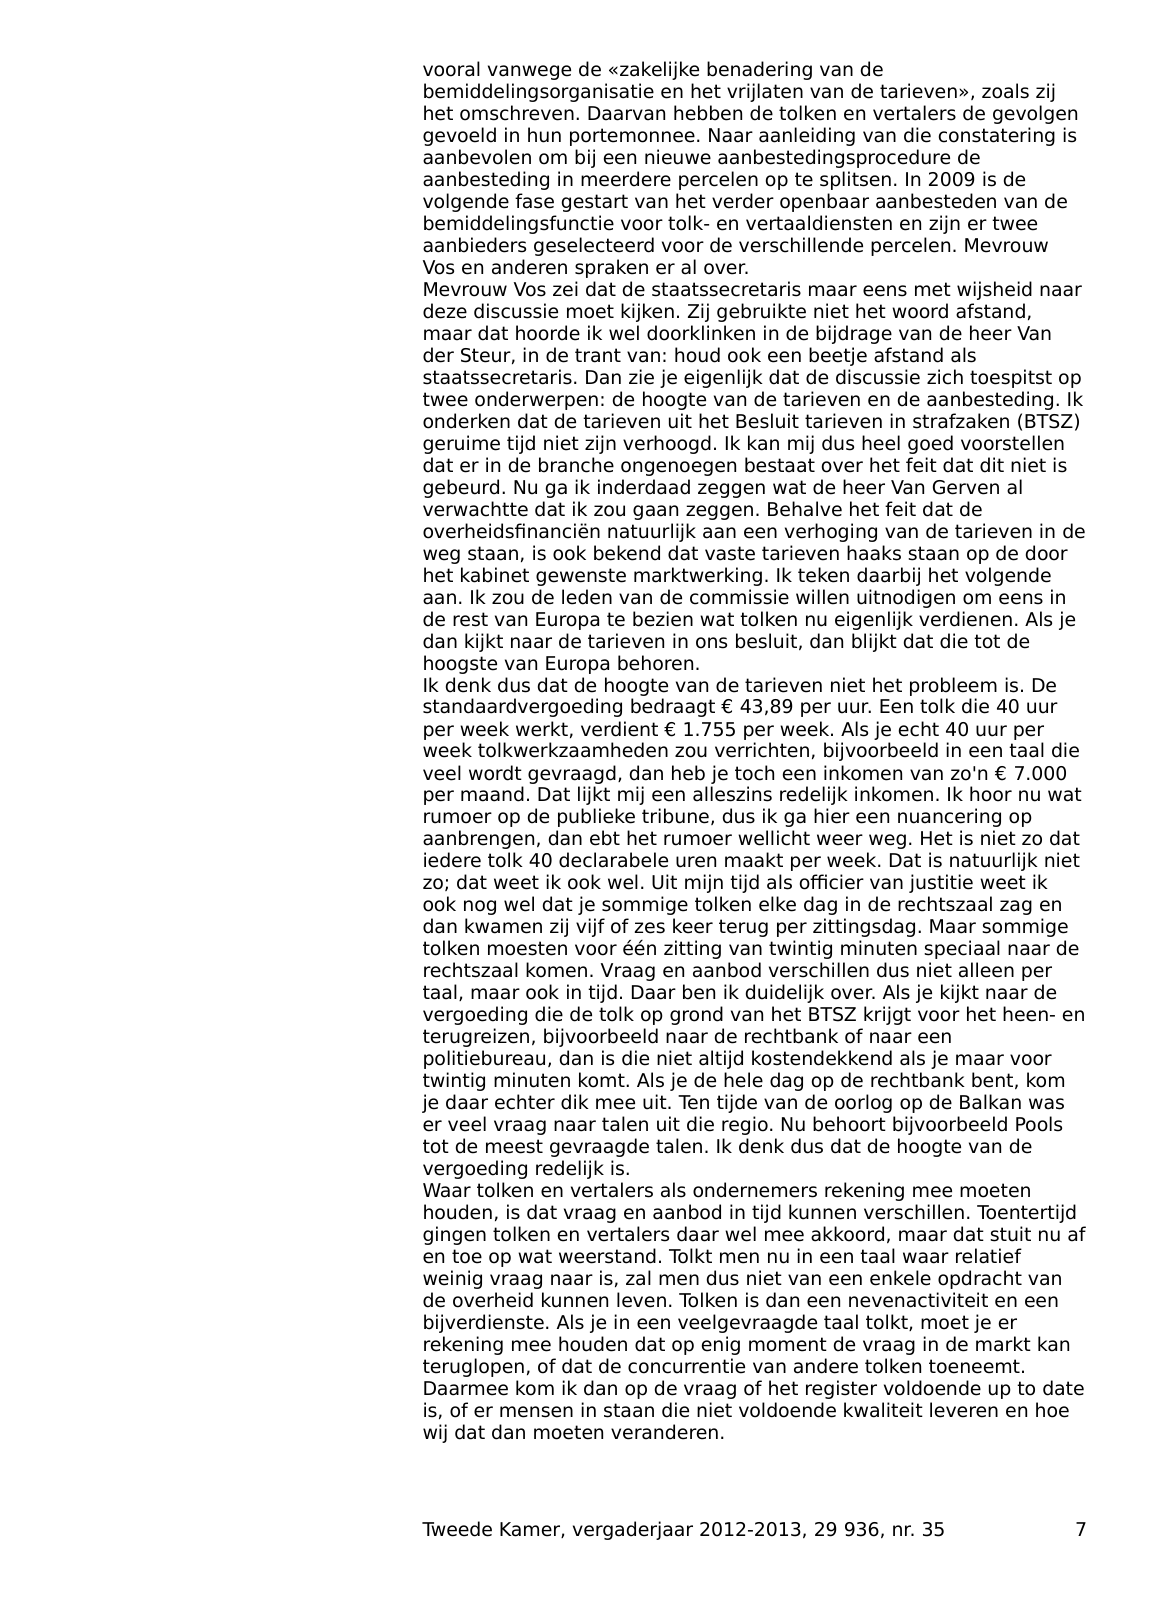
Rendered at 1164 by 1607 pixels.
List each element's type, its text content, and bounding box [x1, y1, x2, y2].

text Ik denk dus dat de hoogte van de tarieven niet het probleem is. De standaardvergoeding bedraagt € 43,89 per uur. Een tolk die 40 uur per week werkt, verdient € 1.755 per week. Als je echt 40 uur per week tolkwerkzaamheden zou verrichten, bijvoorbeeld in een taal die veel wordt gevraagd, dan heb je toch een inkomen van zo'n € 7.000 per maand. Dat lijkt mij een alleszins redelijk inkomen. Ik hoor nu wat rumoer op de publieke tribune, dus ik ga hier een nuancering op aanbrengen, dan ebt het rumoer wellicht weer weg. Het is niet zo dat iedere tolk 40 declarabele uren maakt per week. Dat is natuurlijk niet zo; dat weet ik ook wel. Uit mijn tijd als officier van justitie weet ik ook nog wel dat je sommige tolken elke dag in de rechtszaal zag en dan kwamen zij vijf of zes keer terug per zittingsdag. Maar sommige tolken moesten voor één zitting van twintig minuten speciaal naar de rechtszaal komen. Vraag en aanbod verschillen dus niet alleen per taal, maar ook in tijd. Daar ben ik duidelijk over. Als je kijkt naar de vergoeding die de tolk op grond van het BTSZ krijgt voor het heen- en terugreizen, bijvoorbeeld naar de rechtbank of naar een politiebureau, dan is die niet altijd kostendekkend als je maar voor twintig minuten komt. Als je de hele dag op de rechtbank bent, kom je daar echter dik mee uit. Ten tijde van de oorlog op de Balkan was er veel vraag naar talen uit die regio. Nu behoort bijvoorbeeld Pools tot de meest gevraagde talen. Ik denk dus dat de hoogte van de vergoeding redelijk is. [422, 674, 1087, 1180]
text Waar tolken en vertalers als ondernemers rekening mee moeten houden, is dat vraag en aanbod in tijd kunnen verschillen. Toentertijd gingen tolken en vertalers daar wel mee akkoord, maar dat stuit nu af en toe op wat weerstand. Tolkt men nu in een taal waar relatief weinig vraag naar is, zal men dus niet van een enkele opdracht van de overheid kunnen leven. Tolken is dan een nevenactiviteit en een bijverdienste. Als je in een veelgevraagde taal tolkt, moet je er rekening mee houden dat op enig moment de vraag in de markt kan teruglopen, of dat de concurrentie van andere tolken toeneemt. Daarmee kom ik dan op de vraag of het register voldoende up to date is, of er mensen in staan die niet voldoende kwaliteit leveren en hoe wij dat dan moeten veranderen. [422, 1180, 1087, 1444]
text Mevrouw Vos zei dat de staatssecretaris maar eens met wijsheid naar deze discussie moet kijken. Zij gebruikte niet het woord afstand, maar dat hoorde ik wel doorklinken in de bijdrage van de heer Van der Steur, in de trant van: houd ook een beetje afstand als staatssecretaris. Dan zie je eigenlijk dat de discussie zich toespitst op twee onderwerpen: de hoogte van de tarieven en de aanbesteding. Ik onderken dat de tarieven uit het Besluit tarieven in strafzaken (BTSZ) geruime tijd niet zijn verhoogd. Ik kan mij dus heel goed voorstellen dat er in de branche ongenoegen bestaat over het feit dat dit niet is gebeurd. Nu ga ik inderdaad zeggen wat de heer Van Gerven al verwachtte dat ik zou gaan zeggen. Behalve het feit dat de overheidsfinanciën natuurlijk aan een verhoging van de tarieven in de weg staan, is ook bekend dat vaste tarieven haaks staan op de door het kabinet gewenste marktwerking. Ik teken daarbij het volgende aan. Ik zou de leden van de commissie willen uitnodigen om eens in de rest van Europa te bezien wat tolken nu eigenlijk verdienen. Als je dan kijkt naar de tarieven in ons besluit, dan blijkt dat die tot de hoogste van Europa behoren. [422, 279, 1087, 674]
text vooral vanwege de «zakelijke benadering van de bemiddelingsorganisatie en het vrijlaten van de tarieven», zoals zij het omschreven. Daarvan hebben de tolken en vertalers de gevolgen gevoeld in hun portemonnee. Naar aanleiding van die constatering is aanbevolen om bij een nieuwe aanbestedingsprocedure de aanbesteding in meerdere percelen op te splitsen. In 2009 is de volgende fase gestart van het verder openbaar aanbesteden van de bemiddelingsfunctie voor tolk- en vertaaldiensten en zijn er twee aanbieders geselecteerd voor de verschillende percelen. Mevrouw Vos en anderen spraken er al over. [422, 59, 1087, 279]
